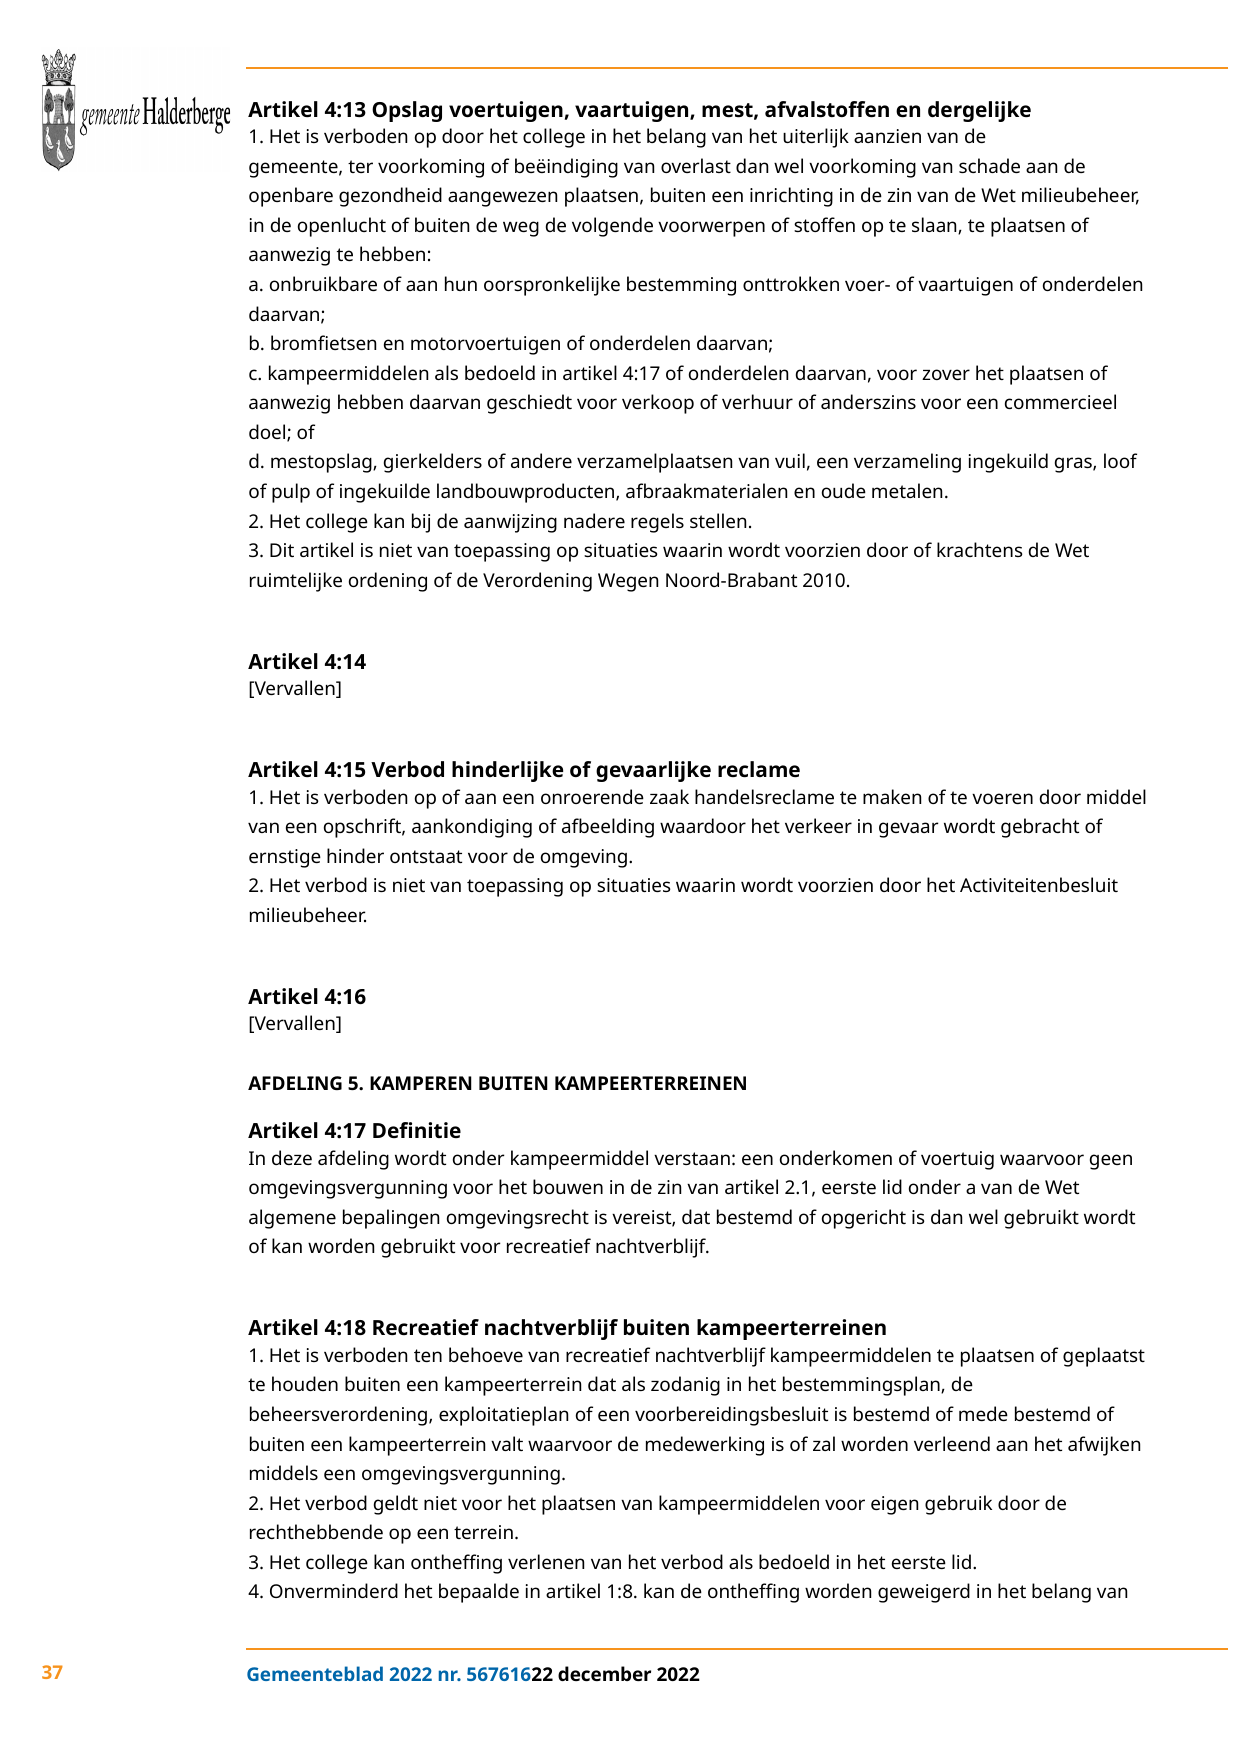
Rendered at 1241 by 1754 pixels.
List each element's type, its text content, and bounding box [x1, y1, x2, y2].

text d. mestopslag, gierkelders of andere verzamelplaatsen van vuil, een verzameling ingekuild gras, loof of pulp of ingekuilde landbouwproducten, afbraakmaterialen en oude metalen. [248, 449, 1152, 504]
text Artikel 4:16 [248, 982, 1152, 1011]
text In deze afdeling wordt onder kampeermiddel verstaan: een onderkomen of voertuig waarvoor geen omgevingsvergunning voor het bouwen in de zin van artikel 2.1, eerste lid onder a van de Wet algemene bepalingen omgevingsrecht is vereist, dat bestemd of opgericht is dan wel gebruikt wordt of kan worden gebruikt voor recreatief nachtverblijf. [248, 1145, 1152, 1259]
text 1. Het is verboden ten behoeve van recreatief nachtverblijf kampeermiddelen te plaatsen of geplaatst te houden buiten een kampeerterrein dat als zodanig in het bestemmingsplan, de beheersverordening, exploitatieplan of een voorbereidingsbesluit is bestemd of mede bestemd of buiten een kampeerterrein valt waarvoor de medewerking is of zal worden verleend aan het afwijken middels een omgevingsvergunning. [248, 1342, 1152, 1486]
text gemeente, ter voorkoming of beëindiging van overlast dan wel voorkoming van schade aan de openbare gezondheid aangewezen plaatsen, buiten een inrichting in de zin van de Wet milieubeheer, in de openlucht of buiten de weg de volgende voorwerpen of stoffen op te slaan, te plaatsen of aanwezig te hebben: [248, 153, 1152, 267]
text 1. Het is verboden op door het college in het belang van het uiterlijk aanzien van de [248, 123, 1152, 149]
text Artikel 4:14 [248, 647, 1152, 675]
text c. kampeermiddelen als bedoeld in artikel 4:17 of onderdelen daarvan, voor zover het plaatsen of aanwezig hebben daarvan geschiedt voor verkoop of verhuur of anderszins voor een commercieel doel; of [248, 360, 1152, 445]
text Artikel 4:15 Verbod hinderlijke of gevaarlijke reclame [248, 755, 1152, 784]
text AFDELING 5. KAMPEREN BUITEN KAMPEERTERREINEN [248, 1070, 1152, 1096]
text b. bromfietsen en motorvoertuigen of onderdelen daarvan; [248, 330, 1152, 356]
text Artikel 4:18 Recreatief nachtverblijf buiten kampeerterreinen [248, 1313, 1152, 1342]
text 3. Het college kan ontheffing verlenen van het verbod als bedoeld in het eerste lid. [248, 1549, 1152, 1575]
text 2. Het college kan bij de aanwijzing nadere regels stellen. [248, 508, 1152, 533]
text Artikel 4:17 Definitie [248, 1116, 1152, 1145]
text 2. Het verbod geldt niet voor het plaatsen van kampeermiddelen voor eigen gebruik door de rechthebbende op een terrein. [248, 1490, 1152, 1545]
text Artikel 4:13 Opslag voertuigen, vaartuigen, mest, afvalstoffen en dergelijke [248, 95, 1152, 123]
picture [41, 47, 231, 172]
text a. onbruikbare of aan hun oorspronkelijke bestemming onttrokken voer- of vaartuigen of onderdelen daarvan; [248, 271, 1152, 326]
text [Vervallen] [248, 1011, 1152, 1036]
text 4. Onverminderd het bepaalde in artikel 1:8. kan de ontheffing worden geweigerd in het belang van [248, 1579, 1152, 1604]
text [Vervallen] [248, 675, 1152, 701]
text 3. Dit artikel is niet van toepassing op situaties waarin wordt voorzien door of krachtens de Wet ruimtelijke ordening of de Verordening Wegen Noord-Brabant 2010. [248, 537, 1152, 593]
text 2. Het verbod is niet van toepassing op situaties waarin wordt voorzien door het Activiteitenbesluit milieubeheer. [248, 873, 1152, 928]
text 1. Het is verboden op of aan een onroerende zaak handelsreclame te maken of te voeren door middel van een opschrift, aankondiging of afbeelding waardoor het verkeer in gevaar wordt gebracht of ernstige hinder ontstaat voor de omgeving. [248, 784, 1152, 869]
